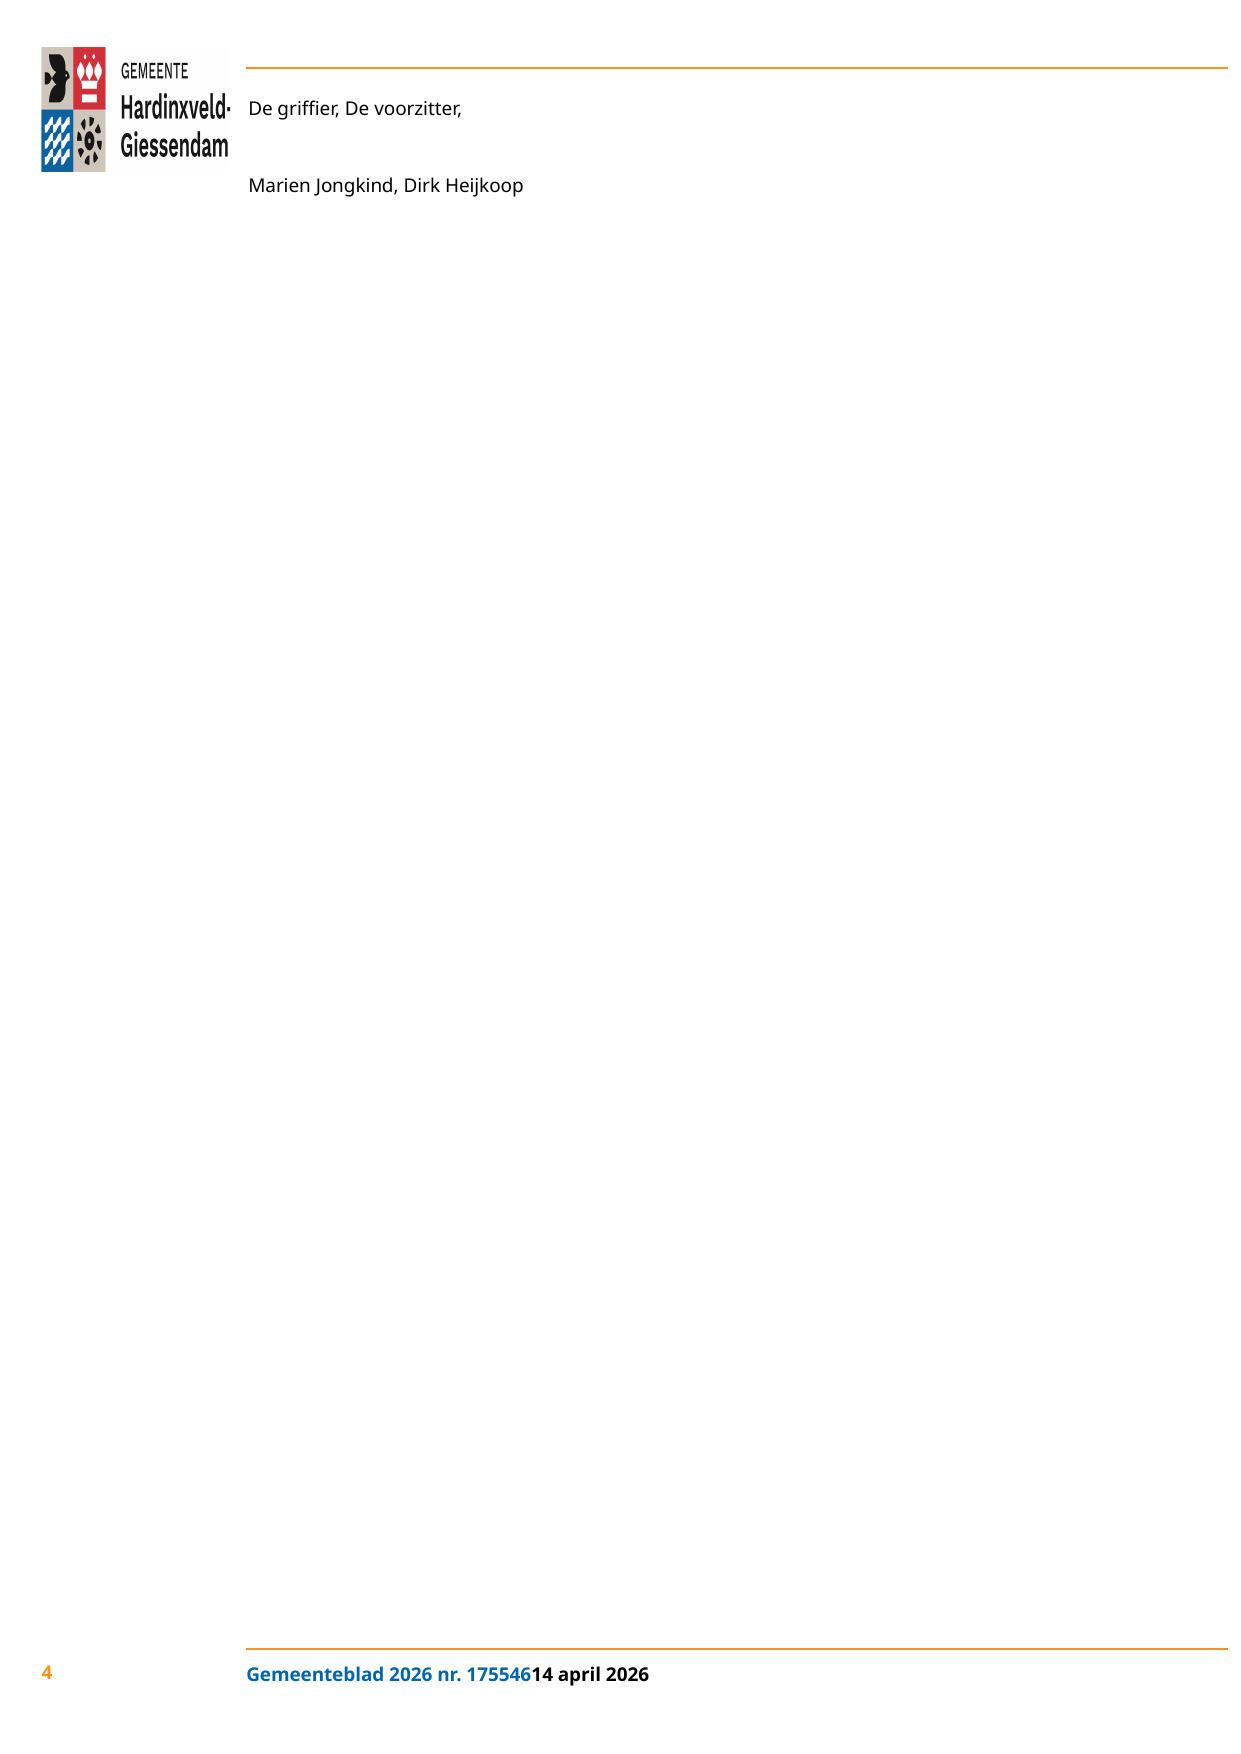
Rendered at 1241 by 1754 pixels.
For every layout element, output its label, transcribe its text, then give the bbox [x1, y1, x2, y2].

text Marien Jongkind, Dirk Heijkoop [248, 172, 1152, 198]
picture [41, 47, 231, 172]
text De griffier, De voorzitter, [248, 95, 1152, 121]
